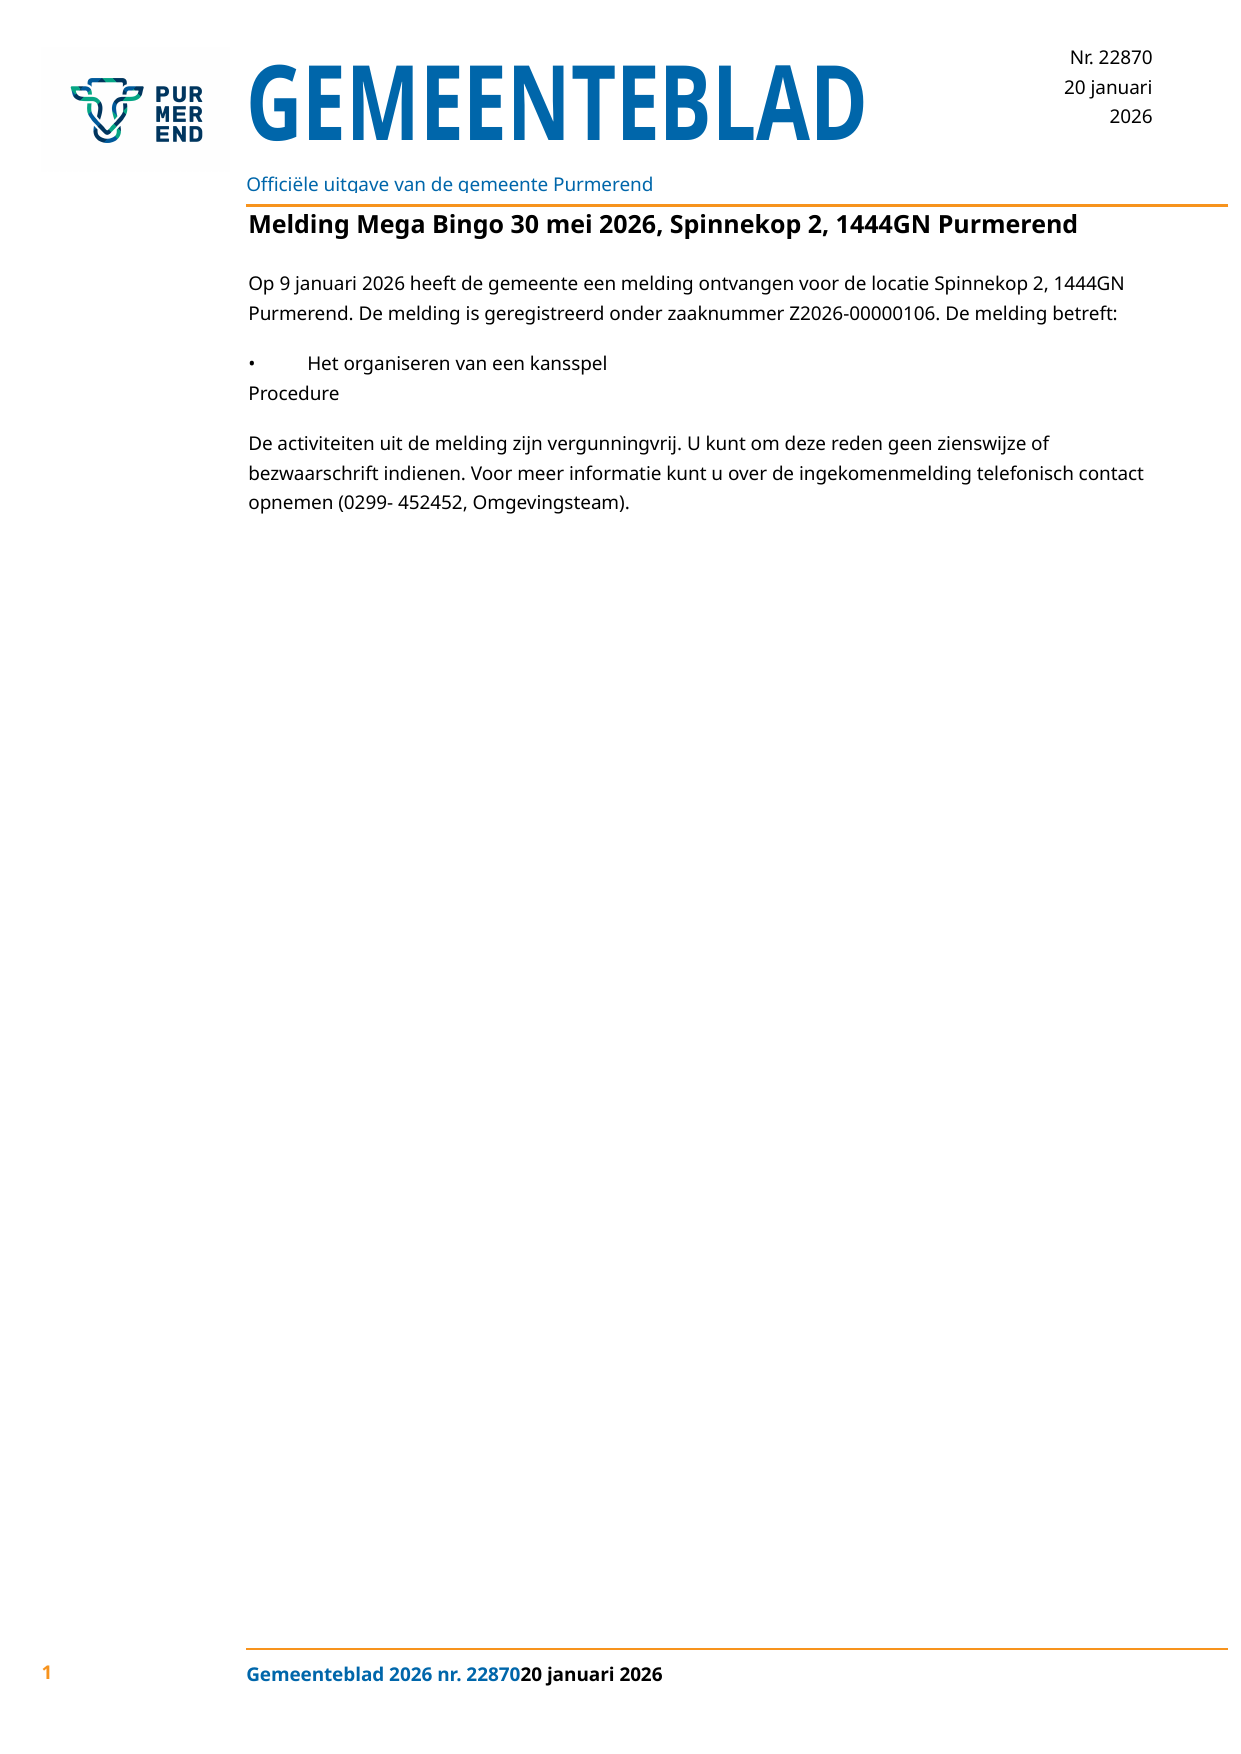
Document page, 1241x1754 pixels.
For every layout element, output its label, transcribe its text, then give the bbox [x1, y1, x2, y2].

text Procedure [248, 380, 1152, 406]
text Op 9 januari 2026 heeft de gemeente een melding ontvangen voor de locatie Spinnekop 2, 1444GN Purmerend. De melding is geregistreerd onder zaaknummer Z2026-00000106. De melding betreft: [248, 270, 1152, 326]
text Melding Mega Bingo 30 mei 2026, Spinnekop 2, 1444GN Purmerend [248, 207, 1152, 241]
text De activiteiten uit de melding zijn vergunningvrij. U kunt om deze reden geen zienswijze of bezwaarschrift indienen. Voor meer informatie kunt u over de ingekomenmelding telefonisch contact opnemen (0299- 452452, Omgevingsteam). [248, 430, 1152, 515]
picture [41, 47, 231, 172]
list Het organiseren van een kansspel [248, 350, 1152, 376]
